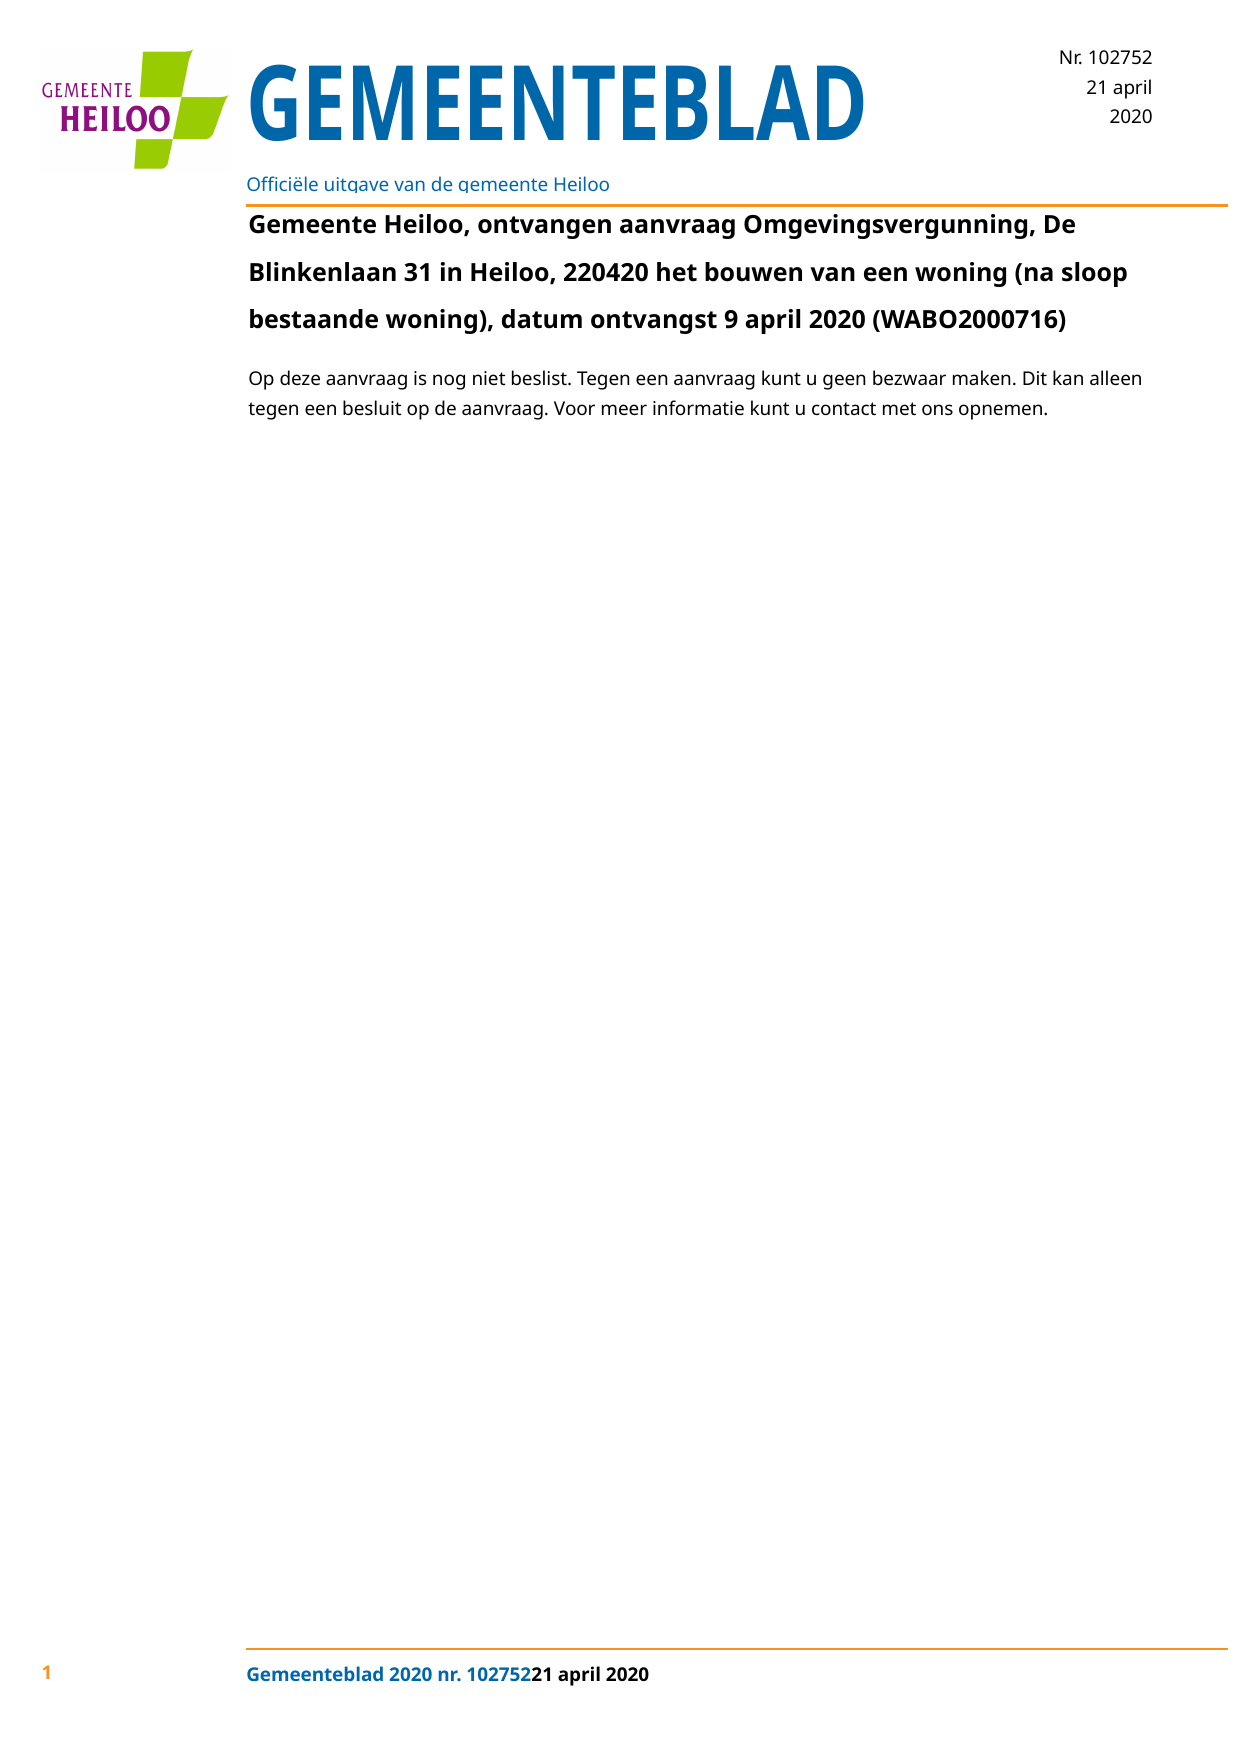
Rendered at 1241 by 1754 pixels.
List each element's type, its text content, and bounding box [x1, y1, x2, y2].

text Gemeente Heiloo, ontvangen aanvraag Omgevingsvergunning, De Blinkenlaan 31 in Heiloo, 220420 het bouwen van een woning (na sloop bestaande woning), datum ontvangst 9 april 2020 (WABO2000716) [248, 207, 1152, 336]
picture [41, 47, 231, 172]
text Op deze aanvraag is nog niet beslist. Tegen een aanvraag kunt u geen bezwaar maken. Dit kan alleen tegen een besluit op de aanvraag. Voor meer informatie kunt u contact met ons opnemen. [248, 366, 1152, 421]
